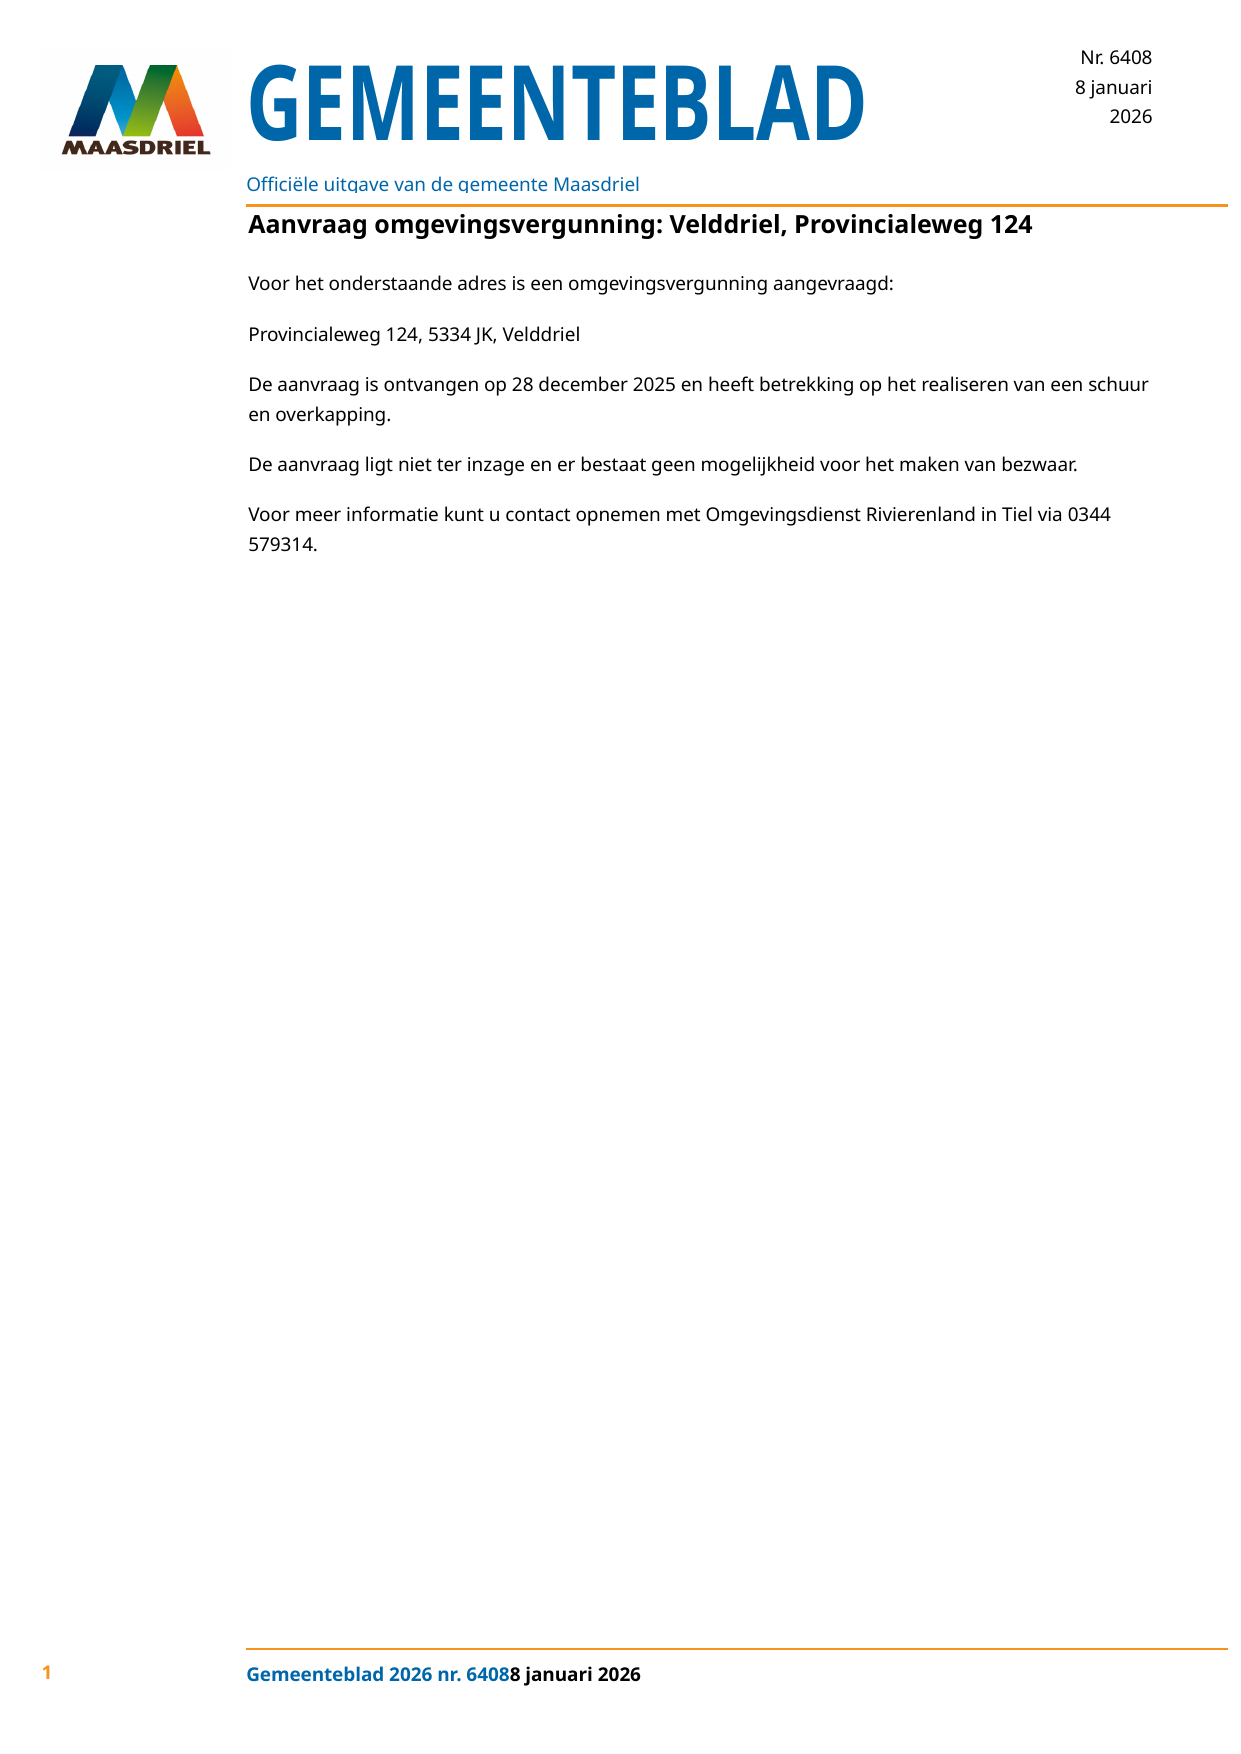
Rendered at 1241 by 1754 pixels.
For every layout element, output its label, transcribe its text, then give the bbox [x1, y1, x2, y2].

text Aanvraag omgevingsvergunning: Velddriel, Provincialeweg 124 [248, 207, 1152, 241]
text Voor het onderstaande adres is een omgevingsvergunning aangevraagd: [248, 270, 1152, 296]
picture [41, 47, 231, 172]
text Provincialeweg 124, 5334 JK, Velddriel [248, 321, 1152, 346]
text Voor meer informatie kunt u contact opnemen met Omgevingsdienst Rivierenland in Tiel via 0344 579314. [248, 502, 1152, 557]
text De aanvraag is ontvangen op 28 december 2025 en heeft betrekking op het realiseren van een schuur en overkapping. [248, 371, 1152, 426]
text De aanvraag ligt niet ter inzage en er bestaat geen mogelijkheid voor het maken van bezwaar. [248, 451, 1152, 477]
